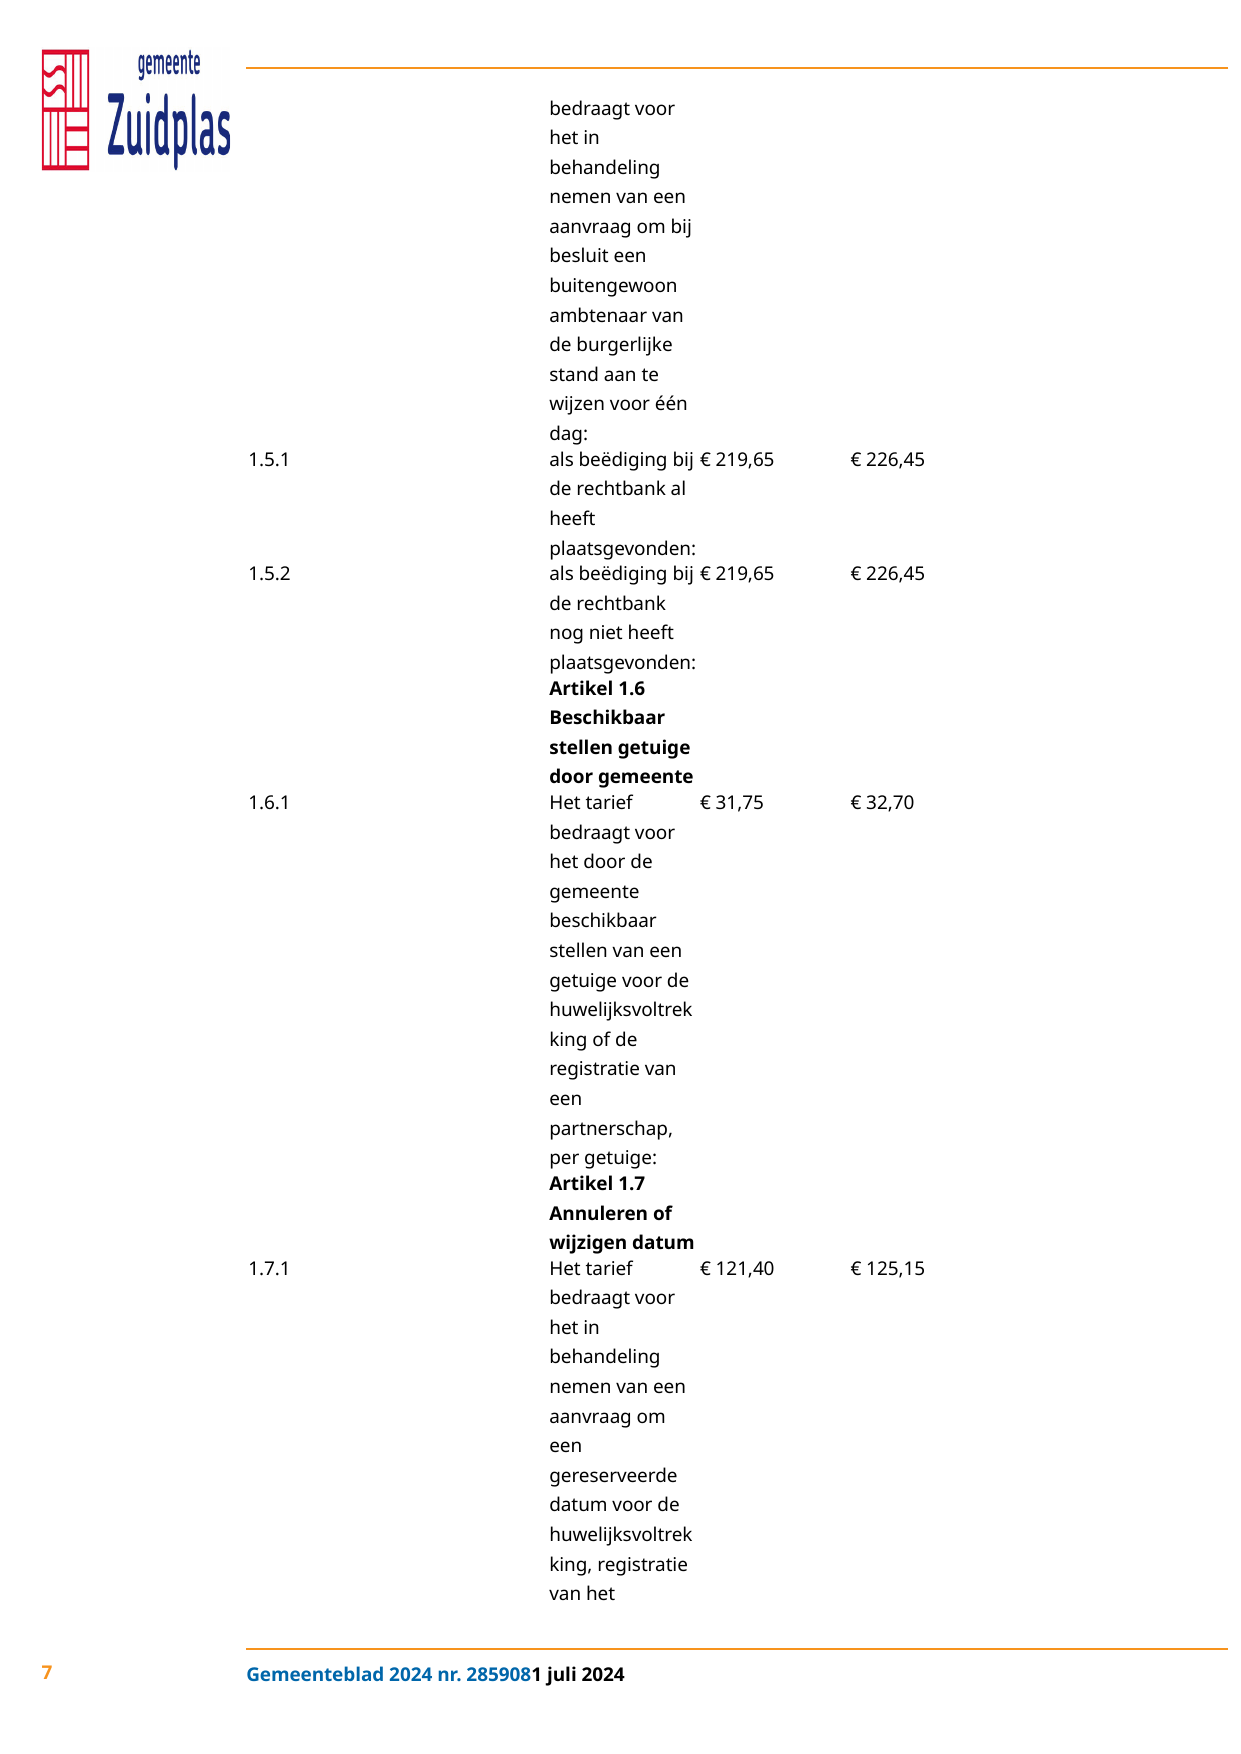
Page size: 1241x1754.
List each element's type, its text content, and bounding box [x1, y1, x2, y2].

table_cell € 226,45 [850, 560, 1001, 675]
table_cell [1001, 446, 1152, 560]
table_cell 1.7.1 [248, 1255, 398, 1606]
table_cell [399, 560, 549, 675]
table_cell [399, 95, 549, 446]
table_cell € 31,75 [700, 789, 850, 1170]
table_cell [248, 1170, 398, 1255]
table_cell [399, 446, 549, 560]
table_cell 1.6.1 [248, 789, 398, 1170]
table_cell [399, 1255, 549, 1606]
table_cell [248, 95, 398, 446]
table_cell [1001, 1255, 1152, 1606]
table_cell [850, 95, 1001, 446]
table_cell [1001, 95, 1152, 446]
table_cell 1.5.2 [248, 560, 398, 675]
table_cell bedraagt voor het in behandeling nemen van een aanvraag om bij besluit een buitengewoon ambtenaar van de burgerlijke stand aan te wijzen voor één dag: [549, 95, 700, 446]
table_cell [700, 1170, 850, 1255]
table_cell [399, 789, 549, 1170]
table_cell [399, 1170, 549, 1255]
table_cell [1001, 1170, 1152, 1255]
table_cell [1001, 789, 1152, 1170]
table_cell als beëdiging bij de rechtbank nog niet heeft plaatsgevonden: [549, 560, 700, 675]
table_cell € 32,70 [850, 789, 1001, 1170]
table_cell € 226,45 [850, 446, 1001, 560]
table_cell [1001, 560, 1152, 675]
table_cell [700, 95, 850, 446]
table_cell [399, 675, 549, 789]
table_cell als beëdiging bij de rechtbank al heeft plaatsgevonden: [549, 446, 700, 560]
table_cell Het tarief bedraagt voor het door de gemeente beschikbaar stellen van een getuige voor de huwelijksvoltrekking of de registratie van een partnerschap, per getuige: [549, 789, 700, 1170]
table_cell € 121,40 [700, 1255, 850, 1606]
table_cell [850, 675, 1001, 789]
table_cell [850, 1170, 1001, 1255]
table_cell [248, 675, 398, 789]
table_cell € 125,15 [850, 1255, 1001, 1606]
table_cell Het tarief bedraagt voor het in behandeling nemen van een aanvraag om een gereserveerde datum voor de huwelijksvoltrekking, registratie van het [549, 1255, 700, 1606]
table_cell € 219,65 [700, 446, 850, 560]
table_cell 1.5.1 [248, 446, 398, 560]
table_cell Artikel 1.6 Beschikbaar stellen getuige door gemeente [549, 675, 700, 789]
picture [41, 47, 231, 172]
table_cell Artikel 1.7 Annuleren of wijzigen datum [549, 1170, 700, 1255]
table_cell [1001, 675, 1152, 789]
table_cell [700, 675, 850, 789]
table_cell € 219,65 [700, 560, 850, 675]
